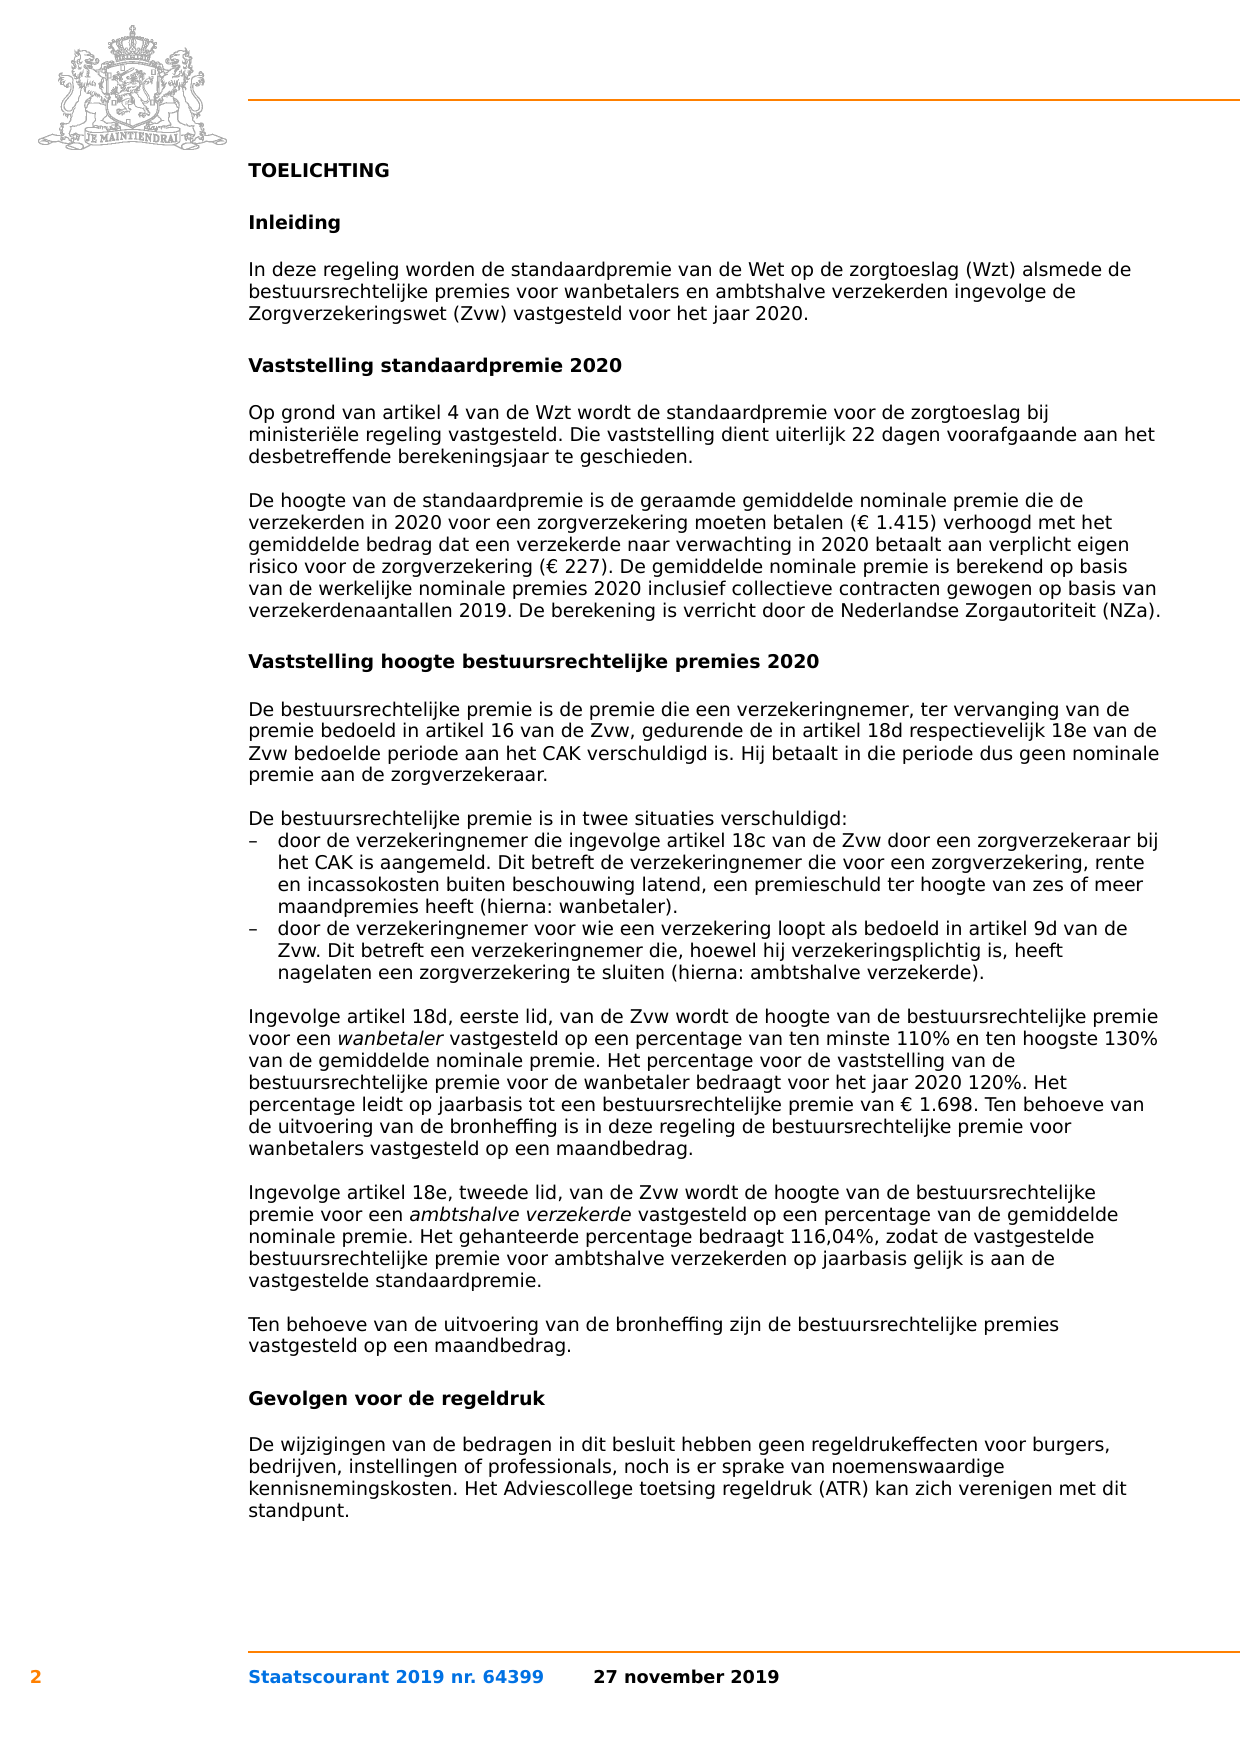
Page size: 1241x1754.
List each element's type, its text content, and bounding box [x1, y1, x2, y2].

subtitle Inleiding [248, 212, 1163, 234]
text – door de verzekeringnemer die ingevolge artikel 18c van de Zvw door een zorgverzekeraar bij het CAK is aangemeld. Dit betreft de verzekeringnemer die voor een zorgverzekering, rente en incassokosten buiten beschouwing latend, een premieschuld ter hoogte van zes of meer maandpremies heeft (hierna: wanbetaler). [248, 830, 1163, 918]
text Ingevolge artikel 18d, eerste lid, van de Zvw wordt de hoogte van de bestuursrechtelijke premie voor een wanbetaler vastgesteld op een percentage van ten minste 110% en ten hoogste 130% van de gemiddelde nominale premie. Het percentage voor de vaststelling van de bestuursrechtelijke premie voor de wanbetaler bedraagt voor het jaar 2020 120%. Het percentage leidt op jaarbasis tot een bestuursrechtelijke premie van € 1.698. Ten behoeve van de uitvoering van de bronheffing is in deze regeling de bestuursrechtelijke premie voor wanbetalers vastgesteld op een maandbedrag. [248, 1006, 1163, 1160]
subtitle Vaststelling standaardpremie 2020 [248, 355, 1163, 377]
text De bestuursrechtelijke premie is de premie die een verzekeringnemer, ter vervanging van de premie bedoeld in artikel 16 van de Zvw, gedurende de in artikel 18d respectievelijk 18e van de Zvw bedoelde periode aan het CAK verschuldigd is. Hij betaalt in die periode dus geen nominale premie aan de zorgverzekeraar. [248, 698, 1163, 786]
text Ten behoeve van de uitvoering van de bronheffing zijn de bestuursrechtelijke premies vastgesteld op een maandbedrag. [248, 1313, 1163, 1357]
text De bestuursrechtelijke premie is in twee situaties verschuldigd: [248, 808, 1163, 830]
subtitle Vaststelling hoogte bestuursrechtelijke premies 2020 [248, 651, 1163, 673]
subtitle TOELICHTING [248, 160, 1163, 182]
text In deze regeling worden de standaardpremie van de Wet op de zorgtoeslag (Wzt) alsmede de bestuursrechtelijke premies voor wanbetalers en ambtshalve verzekerden ingevolge de Zorgverzekeringswet (Zvw) vastgesteld voor het jaar 2020. [248, 259, 1163, 325]
picture [38, 25, 227, 150]
text Ingevolge artikel 18e, tweede lid, van de Zvw wordt de hoogte van de bestuursrechtelijke premie voor een ambtshalve verzekerde vastgesteld op een percentage van de gemiddelde nominale premie. Het gehanteerde percentage bedraagt 116,04%, zodat de vastgestelde bestuursrechtelijke premie voor ambtshalve verzekerden op jaarbasis gelijk is aan de vastgestelde standaardpremie. [248, 1182, 1163, 1292]
text – door de verzekeringnemer voor wie een verzekering loopt als bedoeld in artikel 9d van de Zvw. Dit betreft een verzekeringnemer die, hoewel hij verzekeringsplichtig is, heeft nagelaten een zorgverzekering te sluiten (hierna: ambtshalve verzekerde). [248, 918, 1163, 984]
text De wijzigingen van de bedragen in dit besluit hebben geen regeldrukeffecten voor burgers, bedrijven, instellingen of professionals, noch is er sprake van noemenswaardige kennisnemingskosten. Het Adviescollege toetsing regeldruk (ATR) kan zich verenigen met dit standpunt. [248, 1434, 1163, 1522]
text De hoogte van de standaardpremie is de geraamde gemiddelde nominale premie die de verzekerden in 2020 voor een zorgverzekering moeten betalen (€ 1.415) verhoogd met het gemiddelde bedrag dat een verzekerde naar verwachting in 2020 betaalt aan verplicht eigen risico voor de zorgverzekering (€ 227). De gemiddelde nominale premie is berekend op basis van de werkelijke nominale premies 2020 inclusief collectieve contracten gewogen op basis van verzekerdenaantallen 2019. De berekening is verricht door de Nederlandse Zorgautoriteit (NZa). [248, 489, 1163, 621]
text Op grond van artikel 4 van de Wzt wordt de standaardpremie voor de zorgtoeslag bij ministeriële regeling vastgesteld. Die vaststelling dient uiterlijk 22 dagen voorafgaande aan het desbetreffende berekeningsjaar te geschieden. [248, 402, 1163, 468]
subtitle Gevolgen voor de regeldruk [248, 1387, 1163, 1409]
